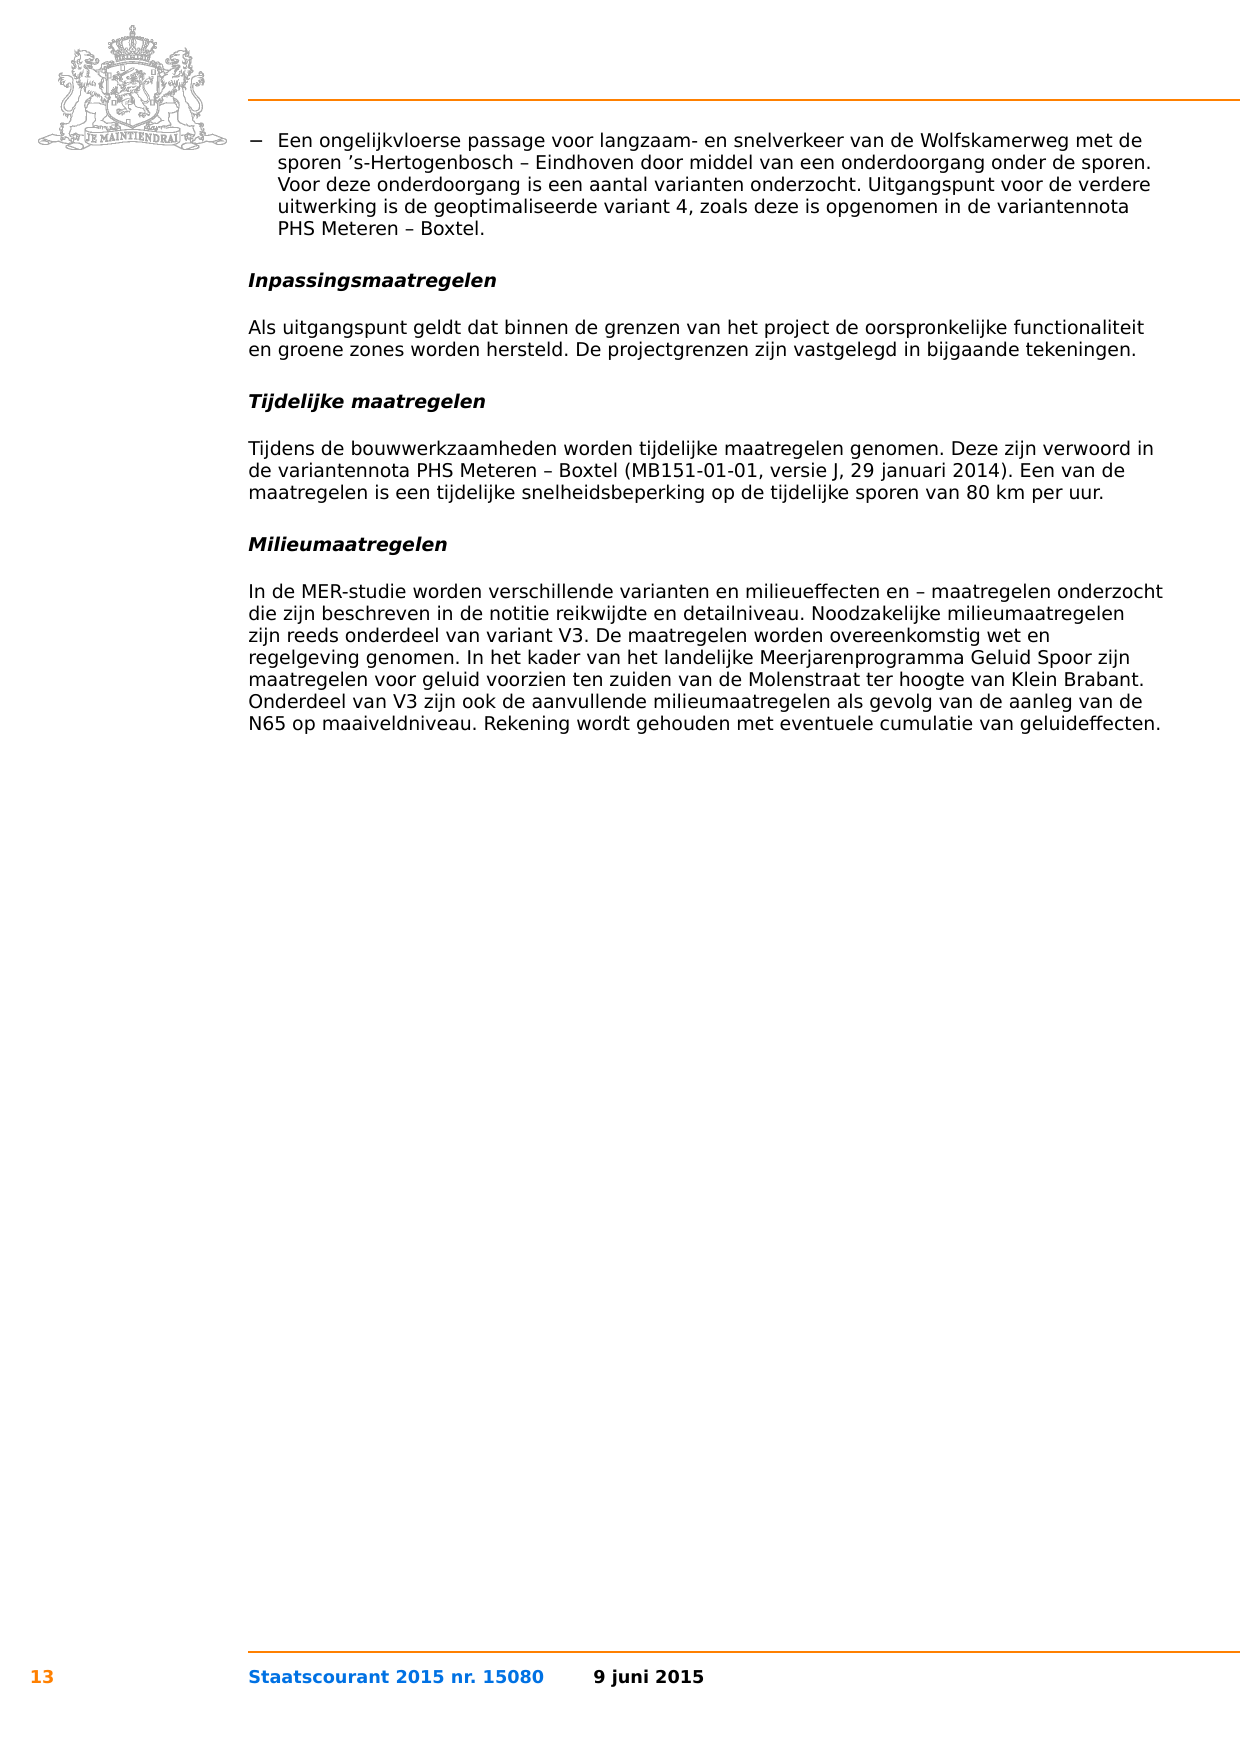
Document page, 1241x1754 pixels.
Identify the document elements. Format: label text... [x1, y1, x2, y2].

subtitle Tijdelijke maatregelen [248, 391, 1163, 413]
text Tijdens de bouwwerkzaamheden worden tijdelijke maatregelen genomen. Deze zijn verwoord in de variantennota PHS Meteren – Boxtel (MB151-01-01, versie J, 29 januari 2014). Een van de maatregelen is een tijdelijke snelheidsbeperking op de tijdelijke sporen van 80 km per uur. [248, 438, 1163, 504]
text − Een ongelijkvloerse passage voor langzaam- en snelverkeer van de Wolfskamerweg met de sporen ’s-Hertogenbosch – Eindhoven door middel van een onderdoorgang onder de sporen. Voor deze onderdoorgang is een aantal varianten onderzocht. Uitgangspunt voor de verdere uitwerking is de geoptimaliseerde variant 4, zoals deze is opgenomen in de variantennota PHS Meteren – Boxtel. [248, 130, 1163, 240]
picture [38, 25, 227, 150]
subtitle Milieumaatregelen [248, 534, 1163, 556]
subtitle Inpassingsmaatregelen [248, 270, 1163, 292]
text In de MER-studie worden verschillende varianten en milieueffecten en – maatregelen onderzocht die zijn beschreven in de notitie reikwijdte en detailniveau. Noodzakelijke milieumaatregelen zijn reeds onderdeel van variant V3. De maatregelen worden overeenkomstig wet en regelgeving genomen. In het kader van het landelijke Meerjarenprogramma Geluid Spoor zijn maatregelen voor geluid voorzien ten zuiden van de Molenstraat ter hoogte van Klein Brabant. Onderdeel van V3 zijn ook de aanvullende milieumaatregelen als gevolg van de aanleg van de N65 op maaiveldniveau. Rekening wordt gehouden met eventuele cumulatie van geluideffecten. [248, 581, 1163, 734]
text Als uitgangspunt geldt dat binnen de grenzen van het project de oorspronkelijke functionaliteit en groene zones worden hersteld. De projectgrenzen zijn vastgelegd in bijgaande tekeningen. [248, 317, 1163, 361]
